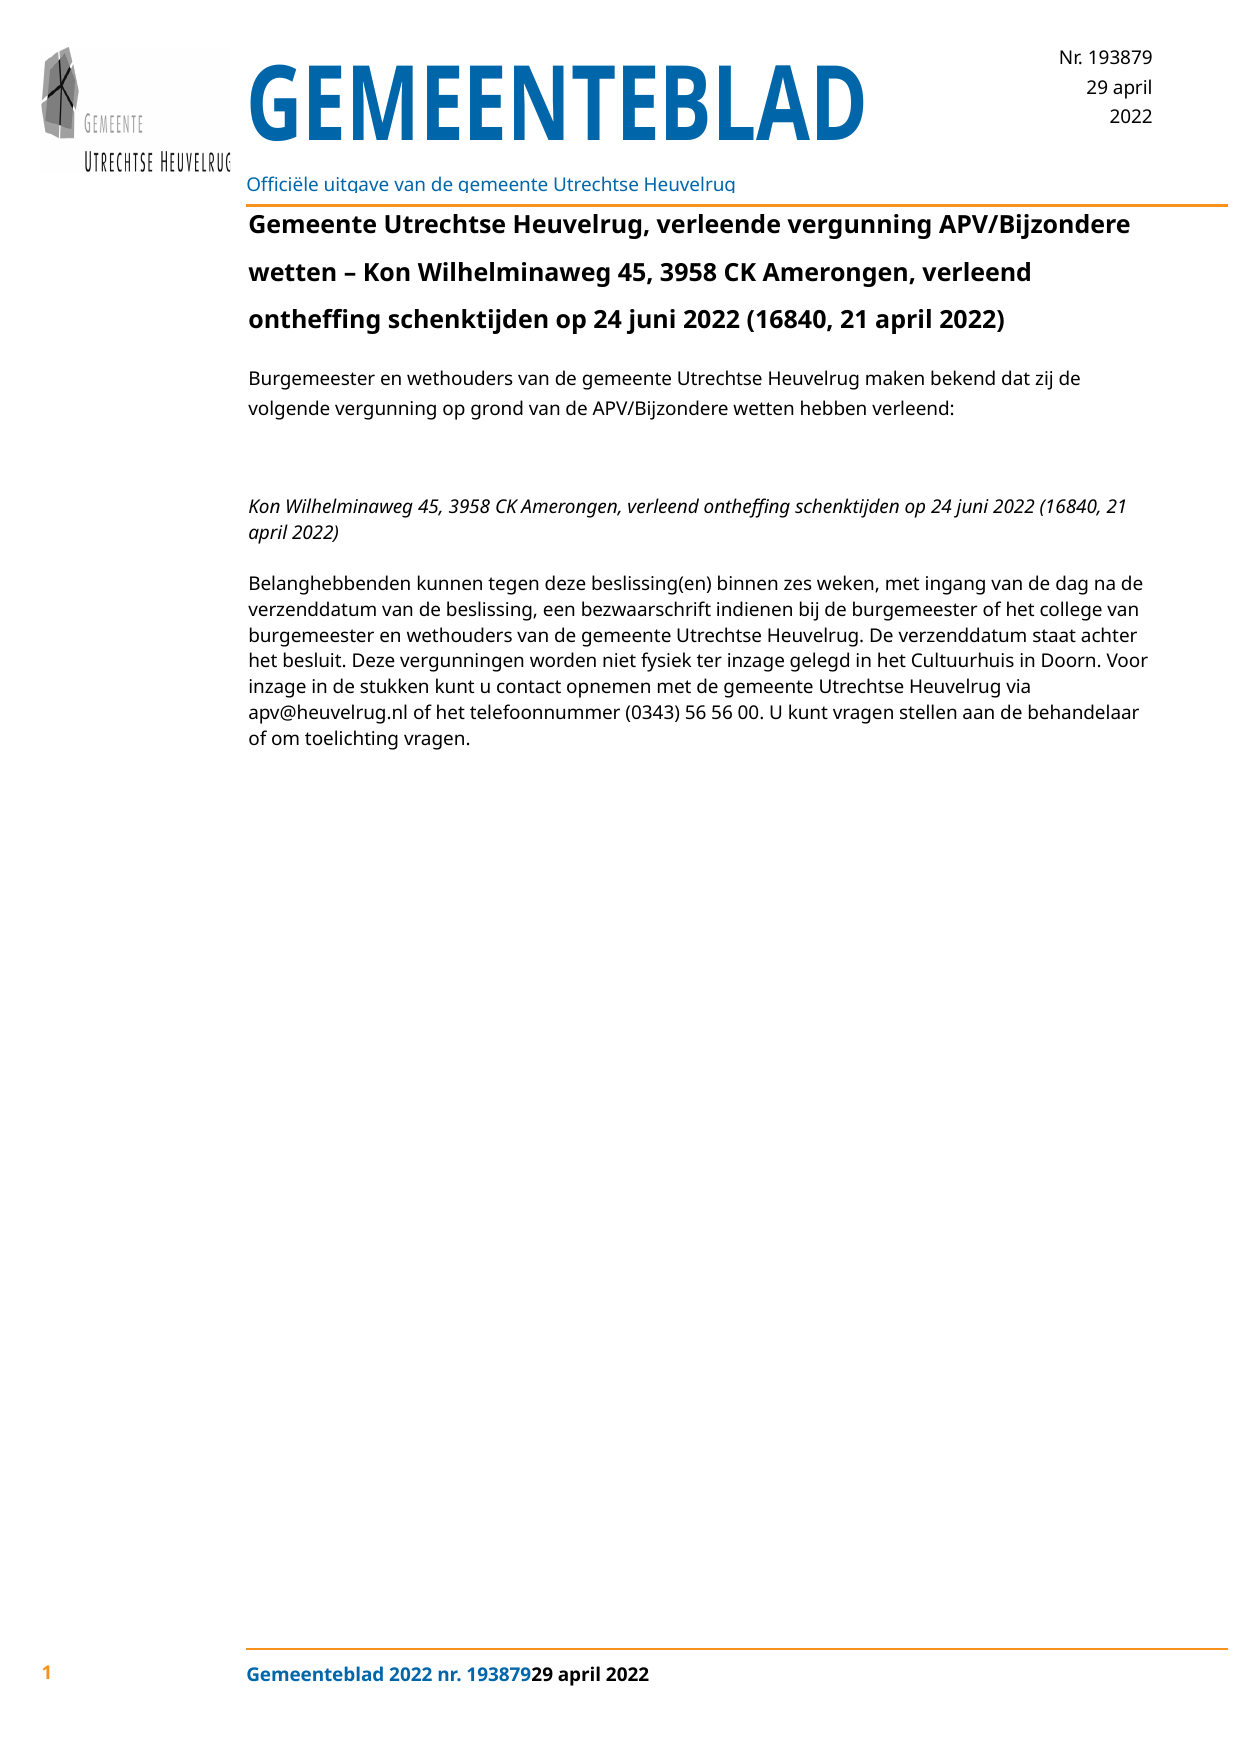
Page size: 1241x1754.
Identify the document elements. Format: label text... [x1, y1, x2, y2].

text Gemeente Utrechtse Heuvelrug, verleende vergunning APV/Bijzondere wetten – Kon Wilhelminaweg 45, 3958 CK Amerongen, verleend ontheffing schenktijden op 24 juni 2022 (16840, 21 april 2022) [248, 207, 1152, 336]
picture [41, 47, 231, 172]
text Burgemeester en wethouders van de gemeente Utrechtse Heuvelrug maken bekend dat zij de volgende vergunning op grond van de APV/Bijzondere wetten hebben verleend: [248, 366, 1152, 421]
text Kon Wilhelminaweg 45, 3958 CK Amerongen, verleend ontheffing schenktijden op 24 juni 2022 (16840, 21 april 2022) [248, 493, 1152, 545]
text Belanghebbenden kunnen tegen deze beslissing(en) binnen zes weken, met ingang van de dag na de verzenddatum van de beslissing, een bezwaarschrift indienen bij de burgemeester of het college van burgemeester en wethouders van de gemeente Utrechtse Heuvelrug. De verzenddatum staat achter het besluit. Deze vergunningen worden niet fysiek ter inzage gelegd in het Cultuurhuis in Doorn. Voor inzage in de stukken kunt u contact opnemen met de gemeente Utrechtse Heuvelrug via apv@heuvelrug.nl of het telefoonnummer (0343) 56 56 00. U kunt vragen stellen aan de behandelaar of om toelichting vragen. [248, 571, 1152, 751]
